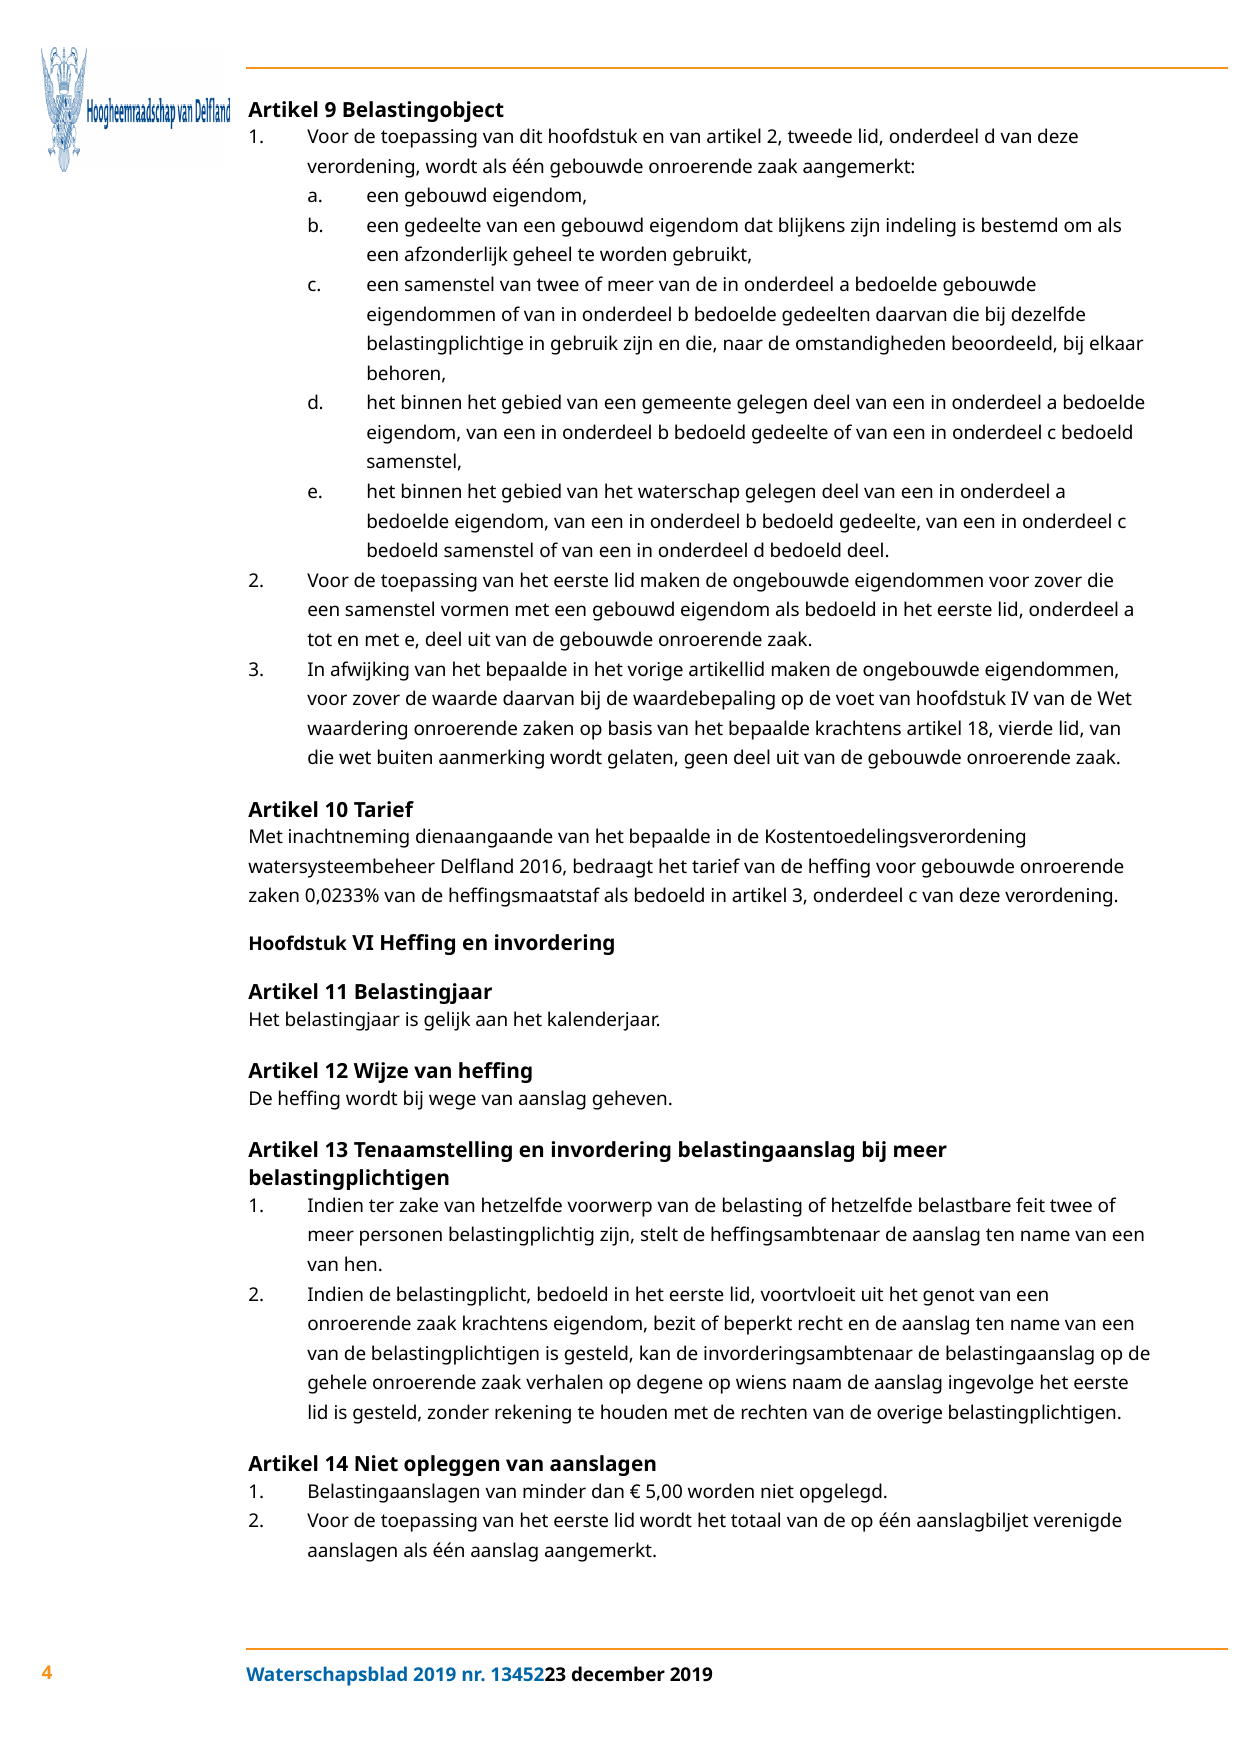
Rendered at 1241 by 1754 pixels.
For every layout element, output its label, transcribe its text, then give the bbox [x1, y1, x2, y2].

list het binnen het gebied van een gemeente gelegen deel van een in onderdeel a bedoelde eigendom, van een in onderdeel b bedoeld gedeelte of van een in onderdeel c bedoeld samenstel, [307, 389, 1152, 474]
text Artikel 13 Tenaamstelling en invordering belastingaanslag bij meer belastingplichtigen [248, 1135, 1152, 1192]
picture [41, 47, 231, 172]
list Indien de belastingplicht, bedoeld in het eerste lid, voortvloeit uit het genot van een onroerende zaak krachtens eigendom, bezit of beperkt recht en de aanslag ten name van een van de belastingplichtigen is gesteld, kan de invorderingsambtenaar de belastingaanslag op de gehele onroerende zaak verhalen op degene op wiens naam de aanslag ingevolge het eerste lid is gesteld, zonder rekening te houden met de rechten van de overige belastingplichtigen. [248, 1281, 1152, 1425]
text Artikel 11 Belastingjaar [248, 977, 1152, 1006]
list Voor de toepassing van het eerste lid wordt het totaal van de op één aanslagbiljet verenigde aanslagen als één aanslag aangemerkt. [248, 1507, 1152, 1563]
text Artikel 14 Niet opleggen van aanslagen [248, 1449, 1152, 1478]
list een gedeelte van een gebouwd eigendom dat blijkens zijn indeling is bestemd om als een afzonderlijk geheel te worden gebruikt, [307, 212, 1152, 267]
list Belastingaanslagen van minder dan € 5,00 worden niet opgelegd. [248, 1478, 1152, 1504]
list Voor de toepassing van het eerste lid maken de ongebouwde eigendommen voor zover die een samenstel vormen met een gebouwd eigendom als bedoeld in het eerste lid, onderdeel a tot en met e, deel uit van de gebouwde onroerende zaak. [248, 567, 1152, 652]
text Artikel 10 Tarief [248, 795, 1152, 823]
list een samenstel van twee of meer van de in onderdeel a bedoelde gebouwde eigendommen of van in onderdeel b bedoelde gedeelten daarvan die bij dezelfde belastingplichtige in gebruik zijn en die, naar de omstandigheden beoordeeld, bij elkaar behoren, [307, 271, 1152, 386]
text Het belastingjaar is gelijk aan het kalenderjaar. [248, 1006, 1152, 1032]
text Artikel 9 Belastingobject [248, 95, 1152, 123]
text Hoofdstuk VI Heffing en invordering [248, 928, 1152, 957]
list Voor de toepassing van dit hoofdstuk en van artikel 2, tweede lid, onderdeel d van deze verordening, wordt als één gebouwde onroerende zaak aangemerkt: [248, 123, 1152, 178]
text De heffing wordt bij wege van aanslag geheven. [248, 1085, 1152, 1110]
text Met inachtneming dienaangaande van het bepaalde in de Kostentoedelingsverordening watersysteembeheer Delfland 2016, bedraagt het tarief van de heffing voor gebouwde onroerende zaken 0,0233% van de heffingsmaatstaf als bedoeld in artikel 3, onderdeel c van deze verordening. [248, 823, 1152, 908]
list een gebouwd eigendom, [307, 182, 1152, 208]
list het binnen het gebied van het waterschap gelegen deel van een in onderdeel a bedoelde eigendom, van een in onderdeel b bedoeld gedeelte, van een in onderdeel c bedoeld samenstel of van een in onderdeel d bedoeld deel. [307, 478, 1152, 563]
list Indien ter zake van hetzelfde voorwerp van de belasting of hetzelfde belastbare feit twee of meer personen belastingplichtig zijn, stelt de heffingsambtenaar de aanslag ten name van een van hen. [248, 1192, 1152, 1277]
text Artikel 12 Wijze van heffing [248, 1056, 1152, 1085]
list In afwijking van het bepaalde in het vorige artikellid maken de ongebouwde eigendommen, voor zover de waarde daarvan bij de waardebepaling op de voet van hoofdstuk IV van de Wet waardering onroerende zaken op basis van het bepaalde krachtens artikel 18, vierde lid, van die wet buiten aanmerking wordt gelaten, geen deel uit van de gebouwde onroerende zaak. [248, 656, 1152, 770]
